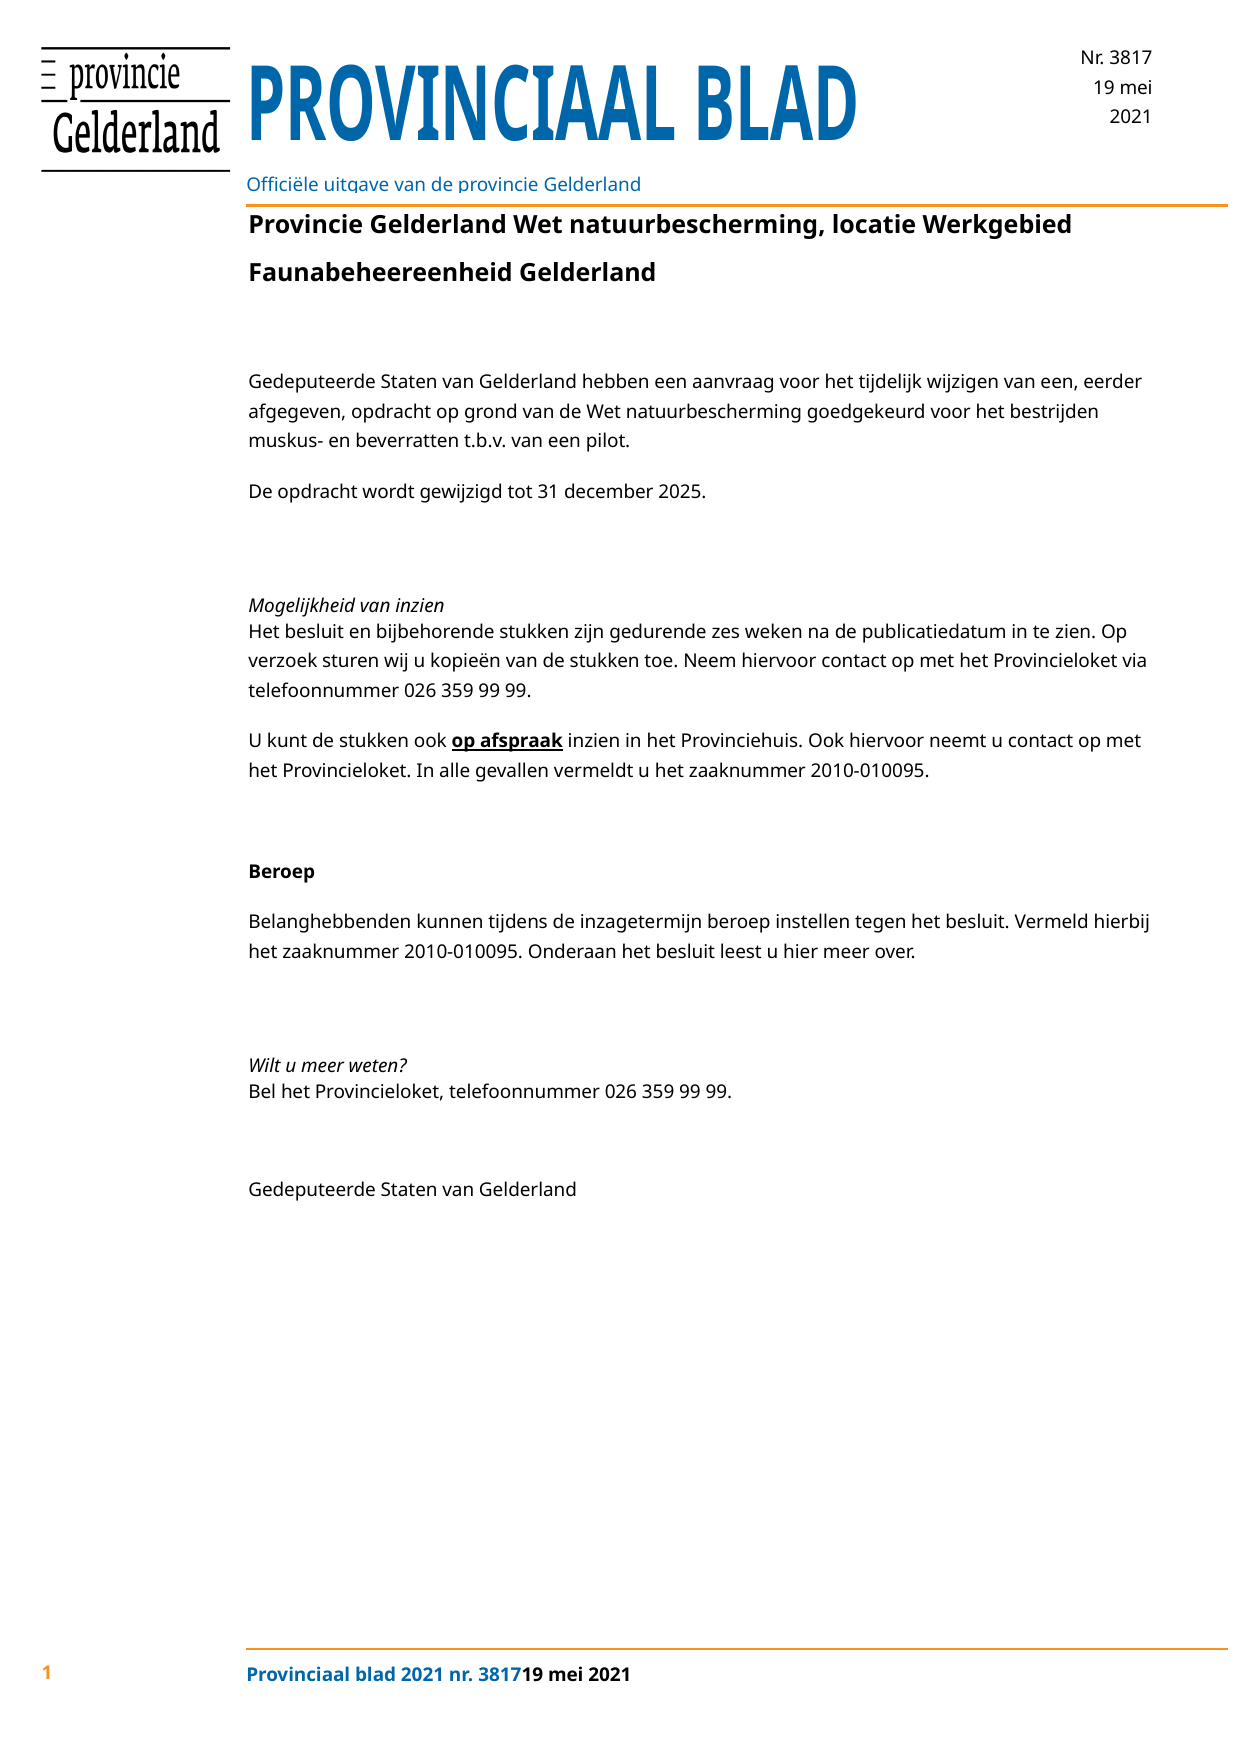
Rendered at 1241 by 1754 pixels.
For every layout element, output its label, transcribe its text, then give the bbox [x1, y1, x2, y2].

text Beroep [248, 858, 1152, 884]
text Mogelijkheid van inzien [248, 592, 1152, 618]
text Belanghebbenden kunnen tijdens de inzagetermijn beroep instellen tegen het besluit. Vermeld hierbij het zaaknummer 2010-010095. Onderaan het besluit leest u hier meer over. [248, 908, 1152, 964]
text Provincie Gelderland Wet natuurbescherming, locatie Werkgebied Faunabeheereenheid Gelderland [248, 207, 1152, 288]
text Wilt u meer weten? [248, 1052, 1152, 1078]
text U kunt de stukken ook op afspraak inzien in het Provinciehuis. Ook hiervoor neemt u contact op met het Provincieloket. In alle gevallen vermeldt u het zaaknummer 2010-010095. [248, 728, 1152, 783]
text Het besluit en bijbehorende stukken zijn gedurende zes weken na de publicatiedatum in te zien. Op verzoek sturen wij u kopieën van de stukken toe. Neem hiervoor contact op met het Provincieloket via telefoonnummer 026 359 99 99. [248, 618, 1152, 703]
text Bel het Provincieloket, telefoonnummer 026 359 99 99. [248, 1078, 1152, 1104]
picture [41, 47, 231, 172]
text Gedeputeerde Staten van Gelderland [248, 1176, 1152, 1202]
text De opdracht wordt gewijzigd tot 31 december 2025. [248, 478, 1152, 504]
text Gedeputeerde Staten van Gelderland hebben een aanvraag voor het tijdelijk wijzigen van een, eerder afgegeven, opdracht op grond van de Wet natuurbescherming goedgekeurd voor het bestrijden muskus- en beverratten t.b.v. van een pilot. [248, 368, 1152, 453]
